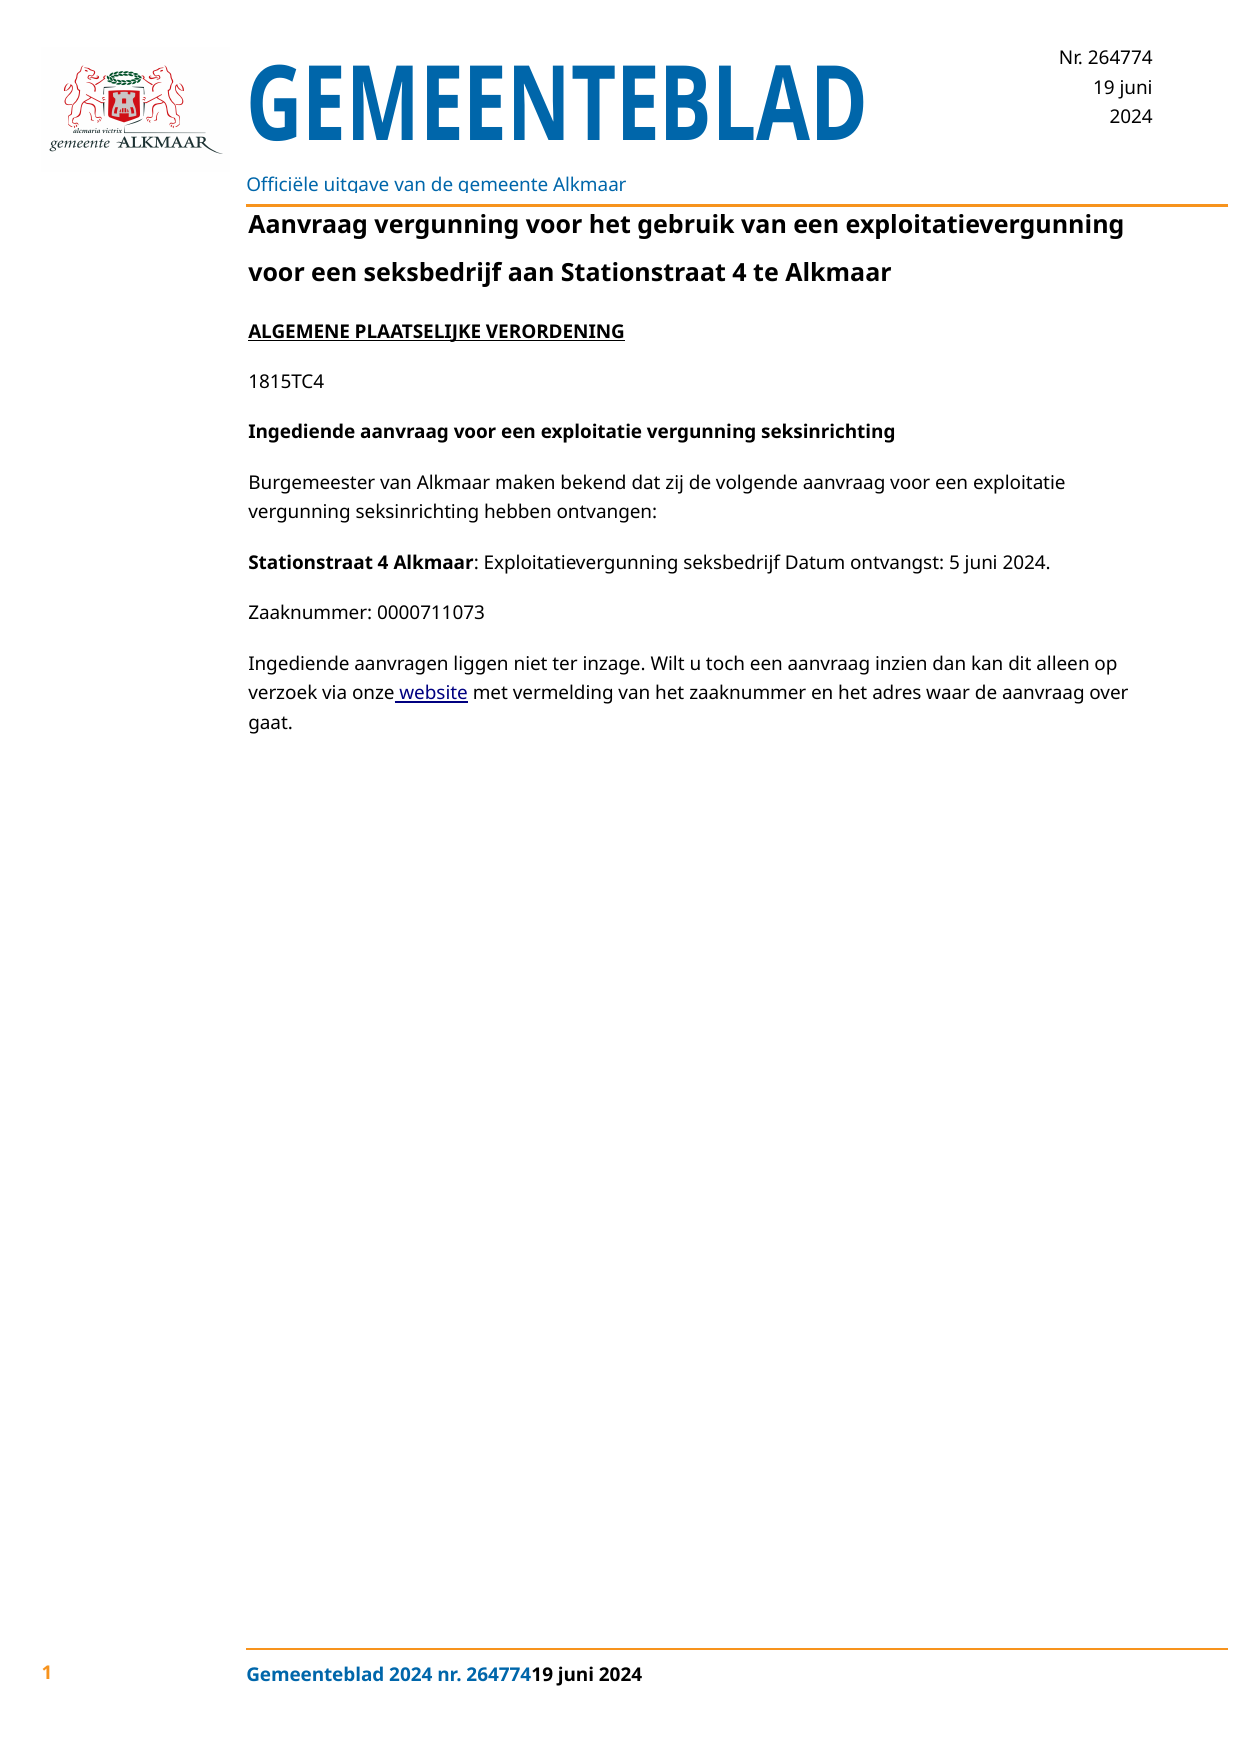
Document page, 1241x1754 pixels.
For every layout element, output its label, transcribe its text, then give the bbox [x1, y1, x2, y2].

text Stationstraat 4 Alkmaar: Exploitatievergunning seksbedrijf Datum ontvangst: 5 juni 2024. [248, 549, 1152, 575]
text ALGEMENE PLAATSELIJKE VERORDENING [248, 318, 1152, 344]
text Ingediende aanvraag voor een exploitatie vergunning seksinrichting [248, 419, 1152, 444]
picture [41, 47, 231, 172]
text Ingediende aanvragen liggen niet ter inzage. Wilt u toch een aanvraag inzien dan kan dit alleen op verzoek via onze website met vermelding van het zaaknummer en het adres waar de aanvraag over gaat. [248, 650, 1152, 735]
text Zaaknummer: 0000711073 [248, 599, 1152, 625]
text Burgemeester van Alkmaar maken bekend dat zij de volgende aanvraag voor een exploitatie vergunning seksinrichting hebben ontvangen: [248, 469, 1152, 524]
text Aanvraag vergunning voor het gebruik van een exploitatievergunning voor een seksbedrijf aan Stationstraat 4 te Alkmaar [248, 207, 1152, 288]
text 1815TC4 [248, 368, 1152, 394]
